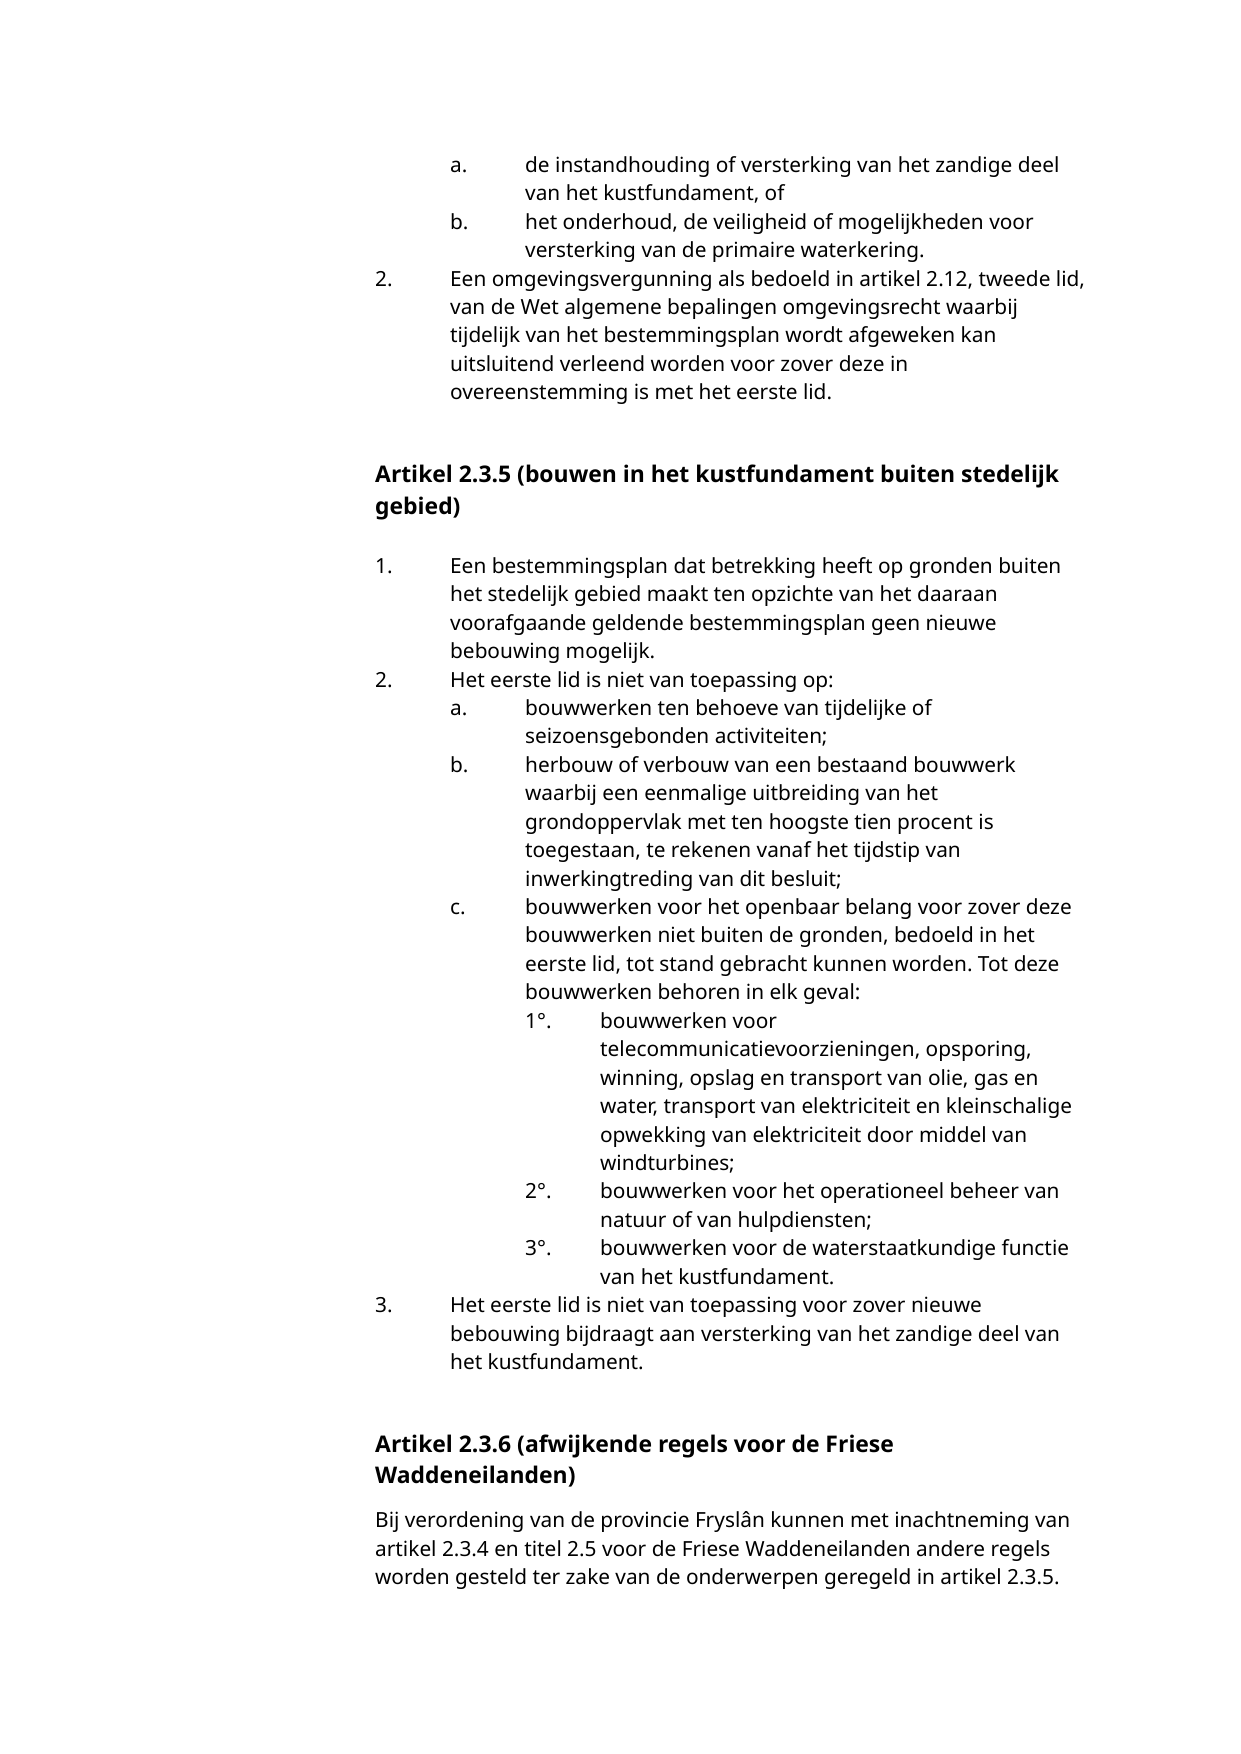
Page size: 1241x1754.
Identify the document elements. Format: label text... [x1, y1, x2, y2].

list bouwwerken voor het openbaar belang voor zover deze bouwwerken niet buiten de gronden, bedoeld in het eerste lid, tot stand gebracht kunnen worden. Tot deze bouwwerken behoren in elk geval: [450, 892, 1090, 1006]
list Het eerste lid is niet van toepassing voor zover nieuwe bebouwing bijdraagt aan versterking van het zandige deel van het kustfundament. [375, 1290, 1090, 1376]
subtitle Artikel 2.3.6 (afwijkende regels voor de Friese Waddeneilanden) [375, 1428, 1090, 1491]
list Een bestemmingsplan dat betrekking heeft op gronden buiten het stedelijk gebied maakt ten opzichte van het daaraan voorafgaande geldende bestemmingsplan geen nieuwe bebouwing mogelijk. [375, 551, 1090, 665]
list de instandhouding of versterking van het zandige deel van het kustfundament, of [450, 150, 1090, 207]
list Een omgevingsvergunning als bedoeld in artikel 2.12, tweede lid, van de Wet algemene bepalingen omgevingsrecht waarbij tijdelijk van het bestemmingsplan wordt afgeweken kan uitsluitend verleend worden voor zover deze in overeenstemming is met het eerste lid. [375, 264, 1090, 406]
list het onderhoud, de veiligheid of mogelijkheden voor versterking van de primaire waterkering. [450, 207, 1090, 264]
list Het eerste lid is niet van toepassing op: [375, 665, 1090, 693]
text Bij verordening van de provincie Fryslân kunnen met inachtneming van artikel 2.3.4 en titel 2.5 voor de Friese Waddeneilanden andere regels worden gesteld ter zake van de onderwerpen geregeld in artikel 2.3.5. [375, 1506, 1090, 1591]
subtitle Artikel 2.3.5 (bouwen in het kustfundament buiten stedelijk gebied) [375, 458, 1090, 521]
list bouwwerken voor de waterstaatkundige functie van het kustfundament. [525, 1233, 1090, 1290]
list bouwwerken voor telecommunicatievoorzieningen, opsporing, winning, opslag en transport van olie, gas en water, transport van elektriciteit en kleinschalige opwekking van elektriciteit door middel van windturbines; [525, 1006, 1090, 1177]
list bouwwerken ten behoeve van tijdelijke of seizoensgebonden activiteiten; [450, 693, 1090, 750]
list herbouw of verbouw van een bestaand bouwwerk waarbij een eenmalige uitbreiding van het grondoppervlak met ten hoogste tien procent is toegestaan, te rekenen vanaf het tijdstip van inwerkingtreding van dit besluit; [450, 750, 1090, 892]
list bouwwerken voor het operationeel beheer van natuur of van hulpdiensten; [525, 1177, 1090, 1233]
